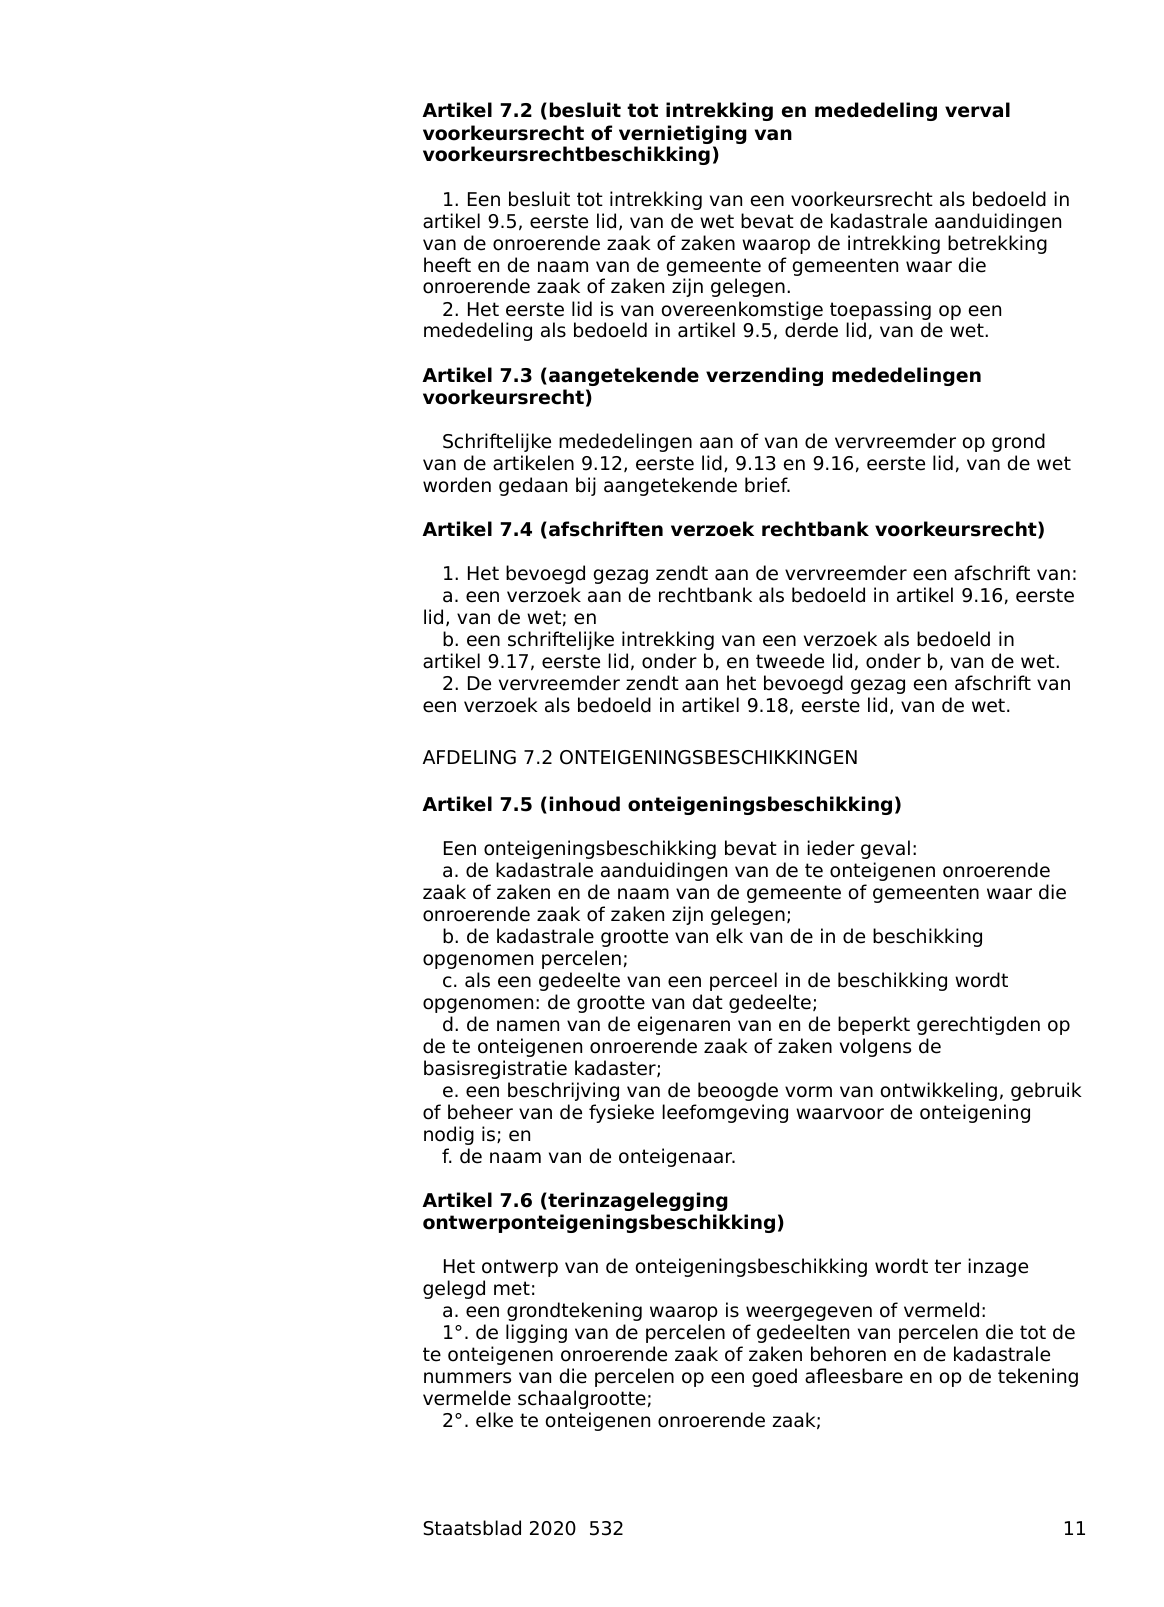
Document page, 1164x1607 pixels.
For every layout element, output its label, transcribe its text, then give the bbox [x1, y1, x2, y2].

text a. de kadastrale aanduidingen van de te onteigenen onroerende zaak of zaken en de naam van de gemeente of gemeenten waar die onroerende zaak of zaken zijn gelegen; [422, 860, 1087, 926]
text 2. De vervreemder zendt aan het bevoegd gezag een afschrift van een verzoek als bedoeld in artikel 9.18, eerste lid, van de wet. [422, 673, 1087, 717]
text 2°. elke te onteigenen onroerende zaak; [422, 1410, 1087, 1432]
text b. de kadastrale grootte van elk van de in de beschikking opgenomen percelen; [422, 926, 1087, 970]
text d. de namen van de eigenaren van en de beperkt gerechtigden op de te onteigenen onroerende zaak of zaken volgens de basisregistratie kadaster; [422, 1014, 1087, 1080]
subtitle AFDELING 7.2 ONTEIGENINGSBESCHIKKINGEN [422, 747, 1087, 769]
text a. een verzoek aan de rechtbank als bedoeld in artikel 9.16, eerste lid, van de wet; en [422, 585, 1087, 629]
subtitle Artikel 7.6 (terinzagelegging ontwerponteigeningsbeschikking) [422, 1190, 1087, 1234]
text Het ontwerp van de onteigeningsbeschikking wordt ter inzage gelegd met: [422, 1256, 1087, 1300]
text Een onteigeningsbeschikking bevat in ieder geval: [422, 838, 1087, 860]
text b. een schriftelijke intrekking van een verzoek als bedoeld in artikel 9.17, eerste lid, onder b, en tweede lid, onder b, van de wet. [422, 629, 1087, 673]
subtitle Artikel 7.3 (aangetekende verzending mededelingen voorkeursrecht) [422, 364, 1087, 408]
text 2. Het eerste lid is van overeenkomstige toepassing op een mededeling als bedoeld in artikel 9.5, derde lid, van de wet. [422, 298, 1087, 342]
text c. als een gedeelte van een perceel in de beschikking wordt opgenomen: de grootte van dat gedeelte; [422, 970, 1087, 1014]
subtitle Artikel 7.2 (besluit tot intrekking en mededeling verval voorkeursrecht of vernietiging van voorkeursrechtbeschikking) [422, 100, 1087, 166]
subtitle Artikel 7.4 (afschriften verzoek rechtbank voorkeursrecht) [422, 519, 1087, 541]
text e. een beschrijving van de beoogde vorm van ontwikkeling, gebruik of beheer van de fysieke leefomgeving waarvoor de onteigening nodig is; en [422, 1080, 1087, 1146]
text a. een grondtekening waarop is weergegeven of vermeld: [422, 1300, 1087, 1322]
subtitle Artikel 7.5 (inhoud onteigeningsbeschikking) [422, 794, 1087, 816]
text f. de naam van de onteigenaar. [422, 1146, 1087, 1168]
text 1°. de ligging van de percelen of gedeelten van percelen die tot de te onteigenen onroerende zaak of zaken behoren en de kadastrale nummers van die percelen op een goed afleesbare en op de tekening vermelde schaalgrootte; [422, 1322, 1087, 1410]
text 1. Het bevoegd gezag zendt aan de vervreemder een afschrift van: [422, 563, 1087, 585]
text Schriftelijke mededelingen aan of van de vervreemder op grond van de artikelen 9.12, eerste lid, 9.13 en 9.16, eerste lid, van de wet worden gedaan bij aangetekende brief. [422, 431, 1087, 497]
text 1. Een besluit tot intrekking van een voorkeursrecht als bedoeld in artikel 9.5, eerste lid, van de wet bevat de kadastrale aanduidingen van de onroerende zaak of zaken waarop de intrekking betrekking heeft en de naam van de gemeente of gemeenten waar die onroerende zaak of zaken zijn gelegen. [422, 188, 1087, 298]
